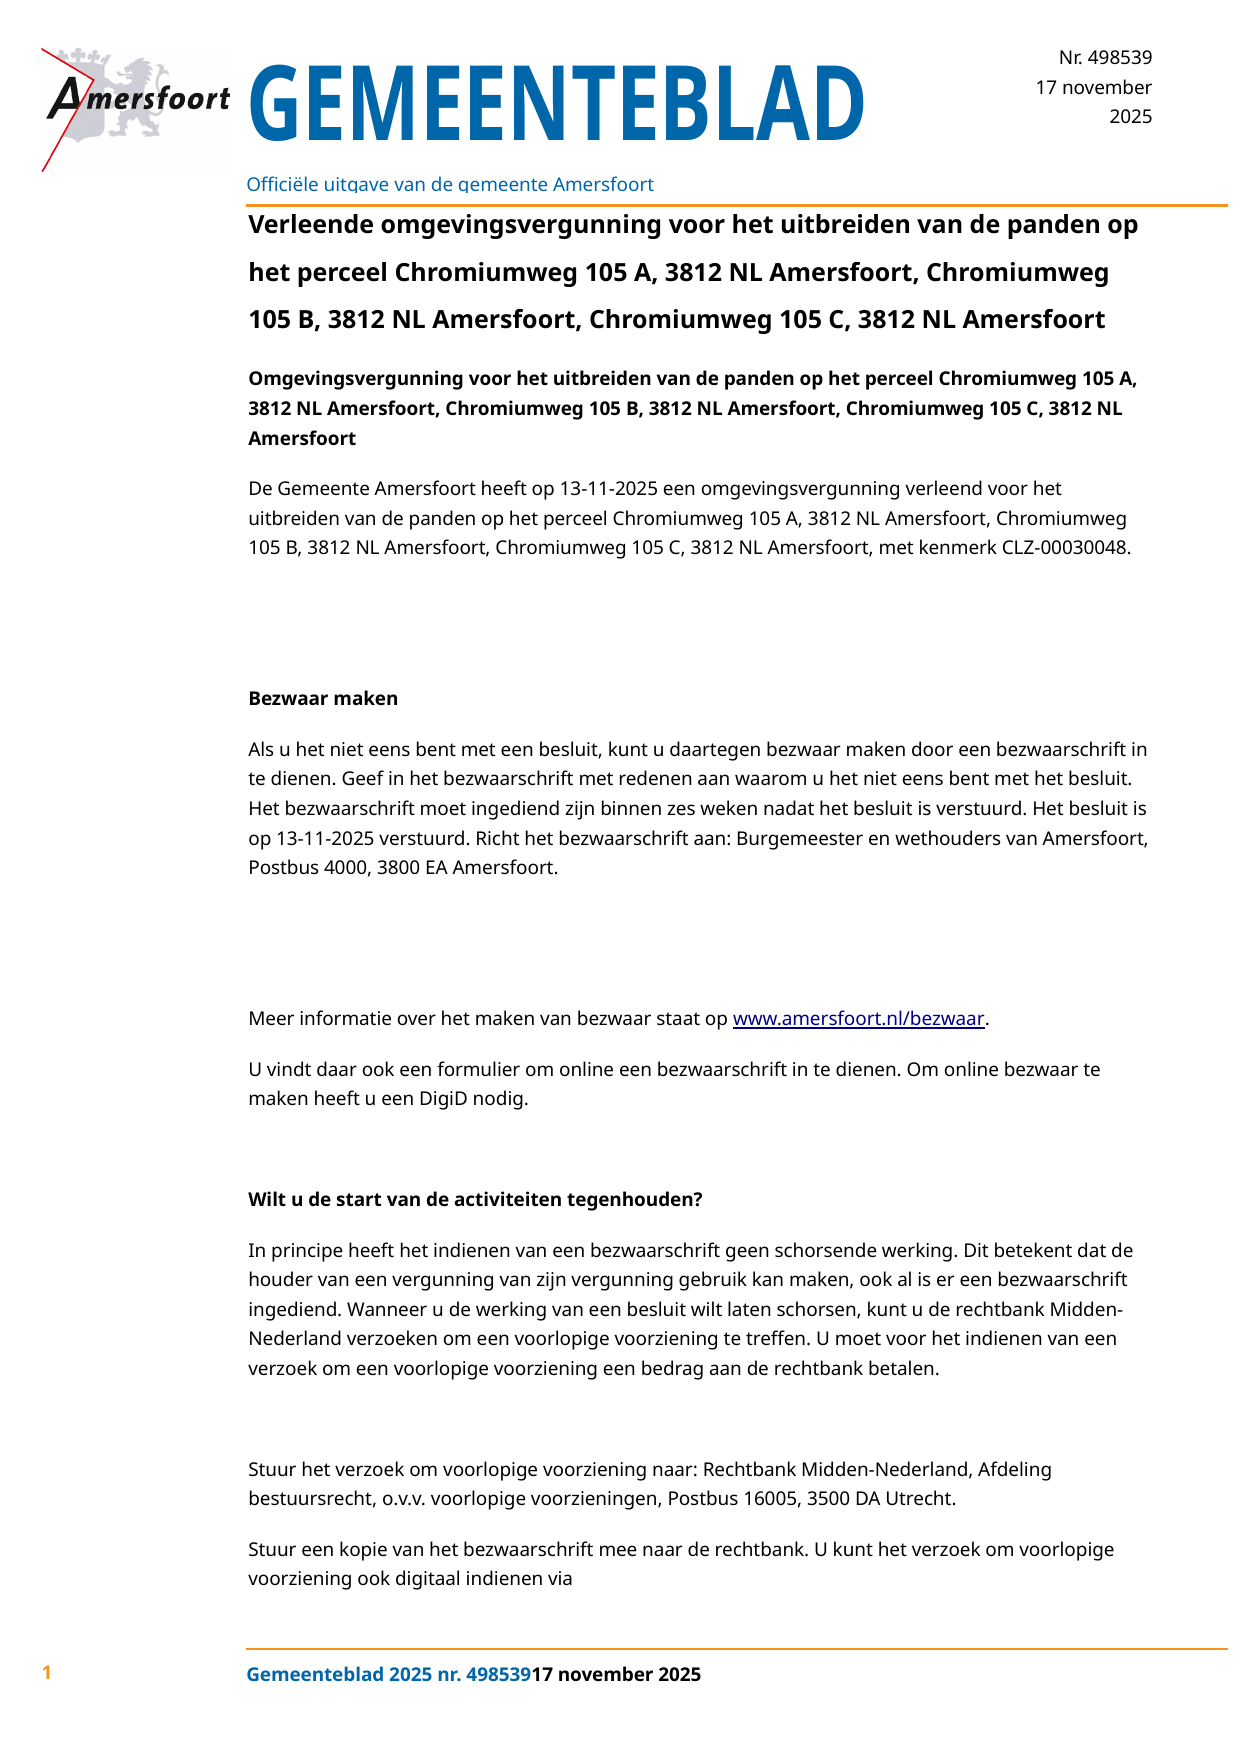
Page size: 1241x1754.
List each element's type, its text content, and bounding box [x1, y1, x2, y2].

text Verleende omgevingsvergunning voor het uitbreiden van de panden op het perceel Chromiumweg 105 A, 3812 NL Amersfoort, Chromiumweg 105 B, 3812 NL Amersfoort, Chromiumweg 105 C, 3812 NL Amersfoort [248, 207, 1152, 336]
text Stuur een kopie van het bezwaarschrift mee naar de rechtbank. U kunt het verzoek om voorlopige voorziening ook digitaal indienen via [248, 1536, 1152, 1591]
text U vindt daar ook een formulier om online een bezwaarschrift in te dienen. Om online bezwaar te maken heeft u een DigiD nodig. [248, 1056, 1152, 1111]
text In principe heeft het indienen van een bezwaarschrift geen schorsende werking. Dit betekent dat de houder van een vergunning van zijn vergunning gebruik kan maken, ook al is er een bezwaarschrift ingediend. Wanneer u de werking van een besluit wilt laten schorsen, kunt u de rechtbank Midden-Nederland verzoeken om een voorlopige voorziening te treffen. U moet voor het indienen van een verzoek om een voorlopige voorziening een bedrag aan de rechtbank betalen. [248, 1237, 1152, 1381]
picture [41, 47, 231, 172]
text Bezwaar maken [248, 686, 1152, 711]
text Stuur het verzoek om voorlopige voorziening naar: Rechtbank Midden-Nederland, Afdeling bestuursrecht, o.v.v. voorlopige voorzieningen, Postbus 16005, 3500 DA Utrecht. [248, 1456, 1152, 1511]
text De Gemeente Amersfoort heeft op 13-11-2025 een omgevingsvergunning verleend voor het uitbreiden van de panden op het perceel Chromiumweg 105 A, 3812 NL Amersfoort, Chromiumweg 105 B, 3812 NL Amersfoort, Chromiumweg 105 C, 3812 NL Amersfoort, met kenmerk CLZ-00030048. [248, 475, 1152, 560]
text Wilt u de start van de activiteiten tegenhouden? [248, 1186, 1152, 1212]
text Omgevingsvergunning voor het uitbreiden van de panden op het perceel Chromiumweg 105 A, 3812 NL Amersfoort, Chromiumweg 105 B, 3812 NL Amersfoort, Chromiumweg 105 C, 3812 NL Amersfoort [248, 366, 1152, 450]
text Meer informatie over het maken van bezwaar staat op www.amersfoort.nl/bezwaar. [248, 1006, 1152, 1031]
text Als u het niet eens bent met een besluit, kunt u daartegen bezwaar maken door een bezwaarschrift in te dienen. Geef in het bezwaarschrift met redenen aan waarom u het niet eens bent met het besluit. Het bezwaarschrift moet ingediend zijn binnen zes weken nadat het besluit is verstuurd. Het besluit is op 13-11-2025 verstuurd. Richt het bezwaarschrift aan: Burgemeester en wethouders van Amersfoort, Postbus 4000, 3800 EA Amersfoort. [248, 736, 1152, 880]
